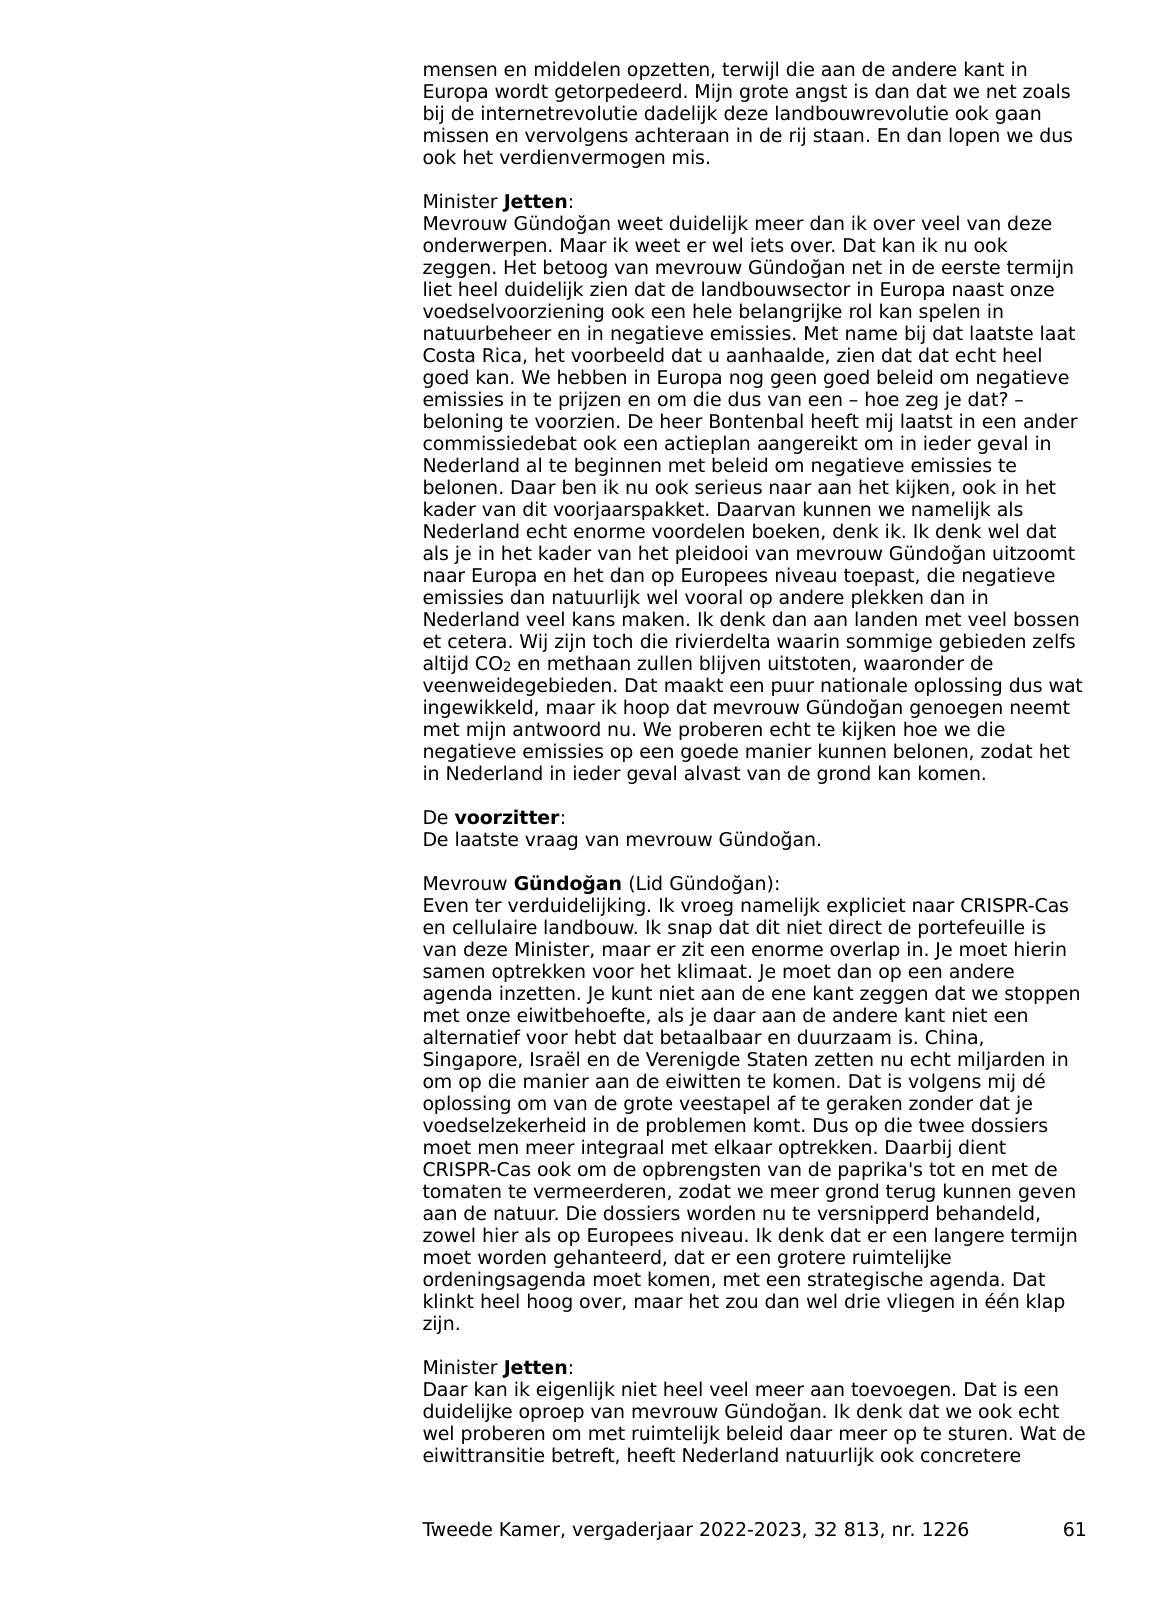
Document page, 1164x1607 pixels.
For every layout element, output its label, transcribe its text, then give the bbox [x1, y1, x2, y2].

text Minister Jetten: [422, 191, 1087, 213]
text Minister Jetten: [422, 1357, 1087, 1379]
text Mevrouw Gündoğan (Lid Gündoğan): [422, 873, 1087, 895]
text De laatste vraag van mevrouw Gündoğan. [422, 829, 1087, 851]
text Daar kan ik eigenlijk niet heel veel meer aan toevoegen. Dat is een duidelijke oproep van mevrouw Gündoğan. Ik denk dat we ook echt wel proberen om met ruimtelijk beleid daar meer op te sturen. Wat de eiwittransitie betreft, heeft Nederland natuurlijk ook concretere [422, 1379, 1087, 1467]
text De voorzitter: [422, 807, 1087, 829]
text mensen en middelen opzetten, terwijl die aan de andere kant in Europa wordt getorpedeerd. Mijn grote angst is dan dat we net zoals bij de internetrevolutie dadelijk deze landbouwrevolutie ook gaan missen en vervolgens achteraan in de rij staan. En dan lopen we dus ook het verdienvermogen mis. [422, 59, 1087, 169]
text Mevrouw Gündoğan weet duidelijk meer dan ik over veel van deze onderwerpen. Maar ik weet er wel iets over. Dat kan ik nu ook zeggen. Het betoog van mevrouw Gündoğan net in de eerste termijn liet heel duidelijk zien dat de landbouwsector in Europa naast onze voedselvoorziening ook een hele belangrijke rol kan spelen in natuurbeheer en in negatieve emissies. Met name bij dat laatste laat Costa Rica, het voorbeeld dat u aanhaalde, zien dat dat echt heel goed kan. We hebben in Europa nog geen goed beleid om negatieve emissies in te prijzen en om die dus van een – hoe zeg je dat? – beloning te voorzien. De heer Bontenbal heeft mij laatst in een ander commissiedebat ook een actieplan aangereikt om in ieder geval in Nederland al te beginnen met beleid om negatieve emissies te belonen. Daar ben ik nu ook serieus naar aan het kijken, ook in het kader van dit voorjaarspakket. Daarvan kunnen we namelijk als Nederland echt enorme voordelen boeken, denk ik. Ik denk wel dat als je in het kader van het pleidooi van mevrouw Gündoğan uitzoomt naar Europa en het dan op Europees niveau toepast, die negatieve emissies dan natuurlijk wel vooral op andere plekken dan in Nederland veel kans maken. Ik denk dan aan landen met veel bossen et cetera. Wij zijn toch die rivierdelta waarin sommige gebieden zelfs altijd CO2 en methaan zullen blijven uitstoten, waaronder de veenweidegebieden. Dat maakt een puur nationale oplossing dus wat ingewikkeld, maar ik hoop dat mevrouw Gündoğan genoegen neemt met mijn antwoord nu. We proberen echt te kijken hoe we die negatieve emissies op een goede manier kunnen belonen, zodat het in Nederland in ieder geval alvast van de grond kan komen. [422, 213, 1087, 784]
text Even ter verduidelijking. Ik vroeg namelijk expliciet naar CRISPR-Cas en cellulaire landbouw. Ik snap dat dit niet direct de portefeuille is van deze Minister, maar er zit een enorme overlap in. Je moet hierin samen optrekken voor het klimaat. Je moet dan op een andere agenda inzetten. Je kunt niet aan de ene kant zeggen dat we stoppen met onze eiwitbehoefte, als je daar aan de andere kant niet een alternatief voor hebt dat betaalbaar en duurzaam is. China, Singapore, Israël en de Verenigde Staten zetten nu echt miljarden in om op die manier aan de eiwitten te komen. Dat is volgens mij dé oplossing om van de grote veestapel af te geraken zonder dat je voedselzekerheid in de problemen komt. Dus op die twee dossiers moet men meer integraal met elkaar optrekken. Daarbij dient CRISPR-Cas ook om de opbrengsten van de paprika's tot en met de tomaten te vermeerderen, zodat we meer grond terug kunnen geven aan de natuur. Die dossiers worden nu te versnipperd behandeld, zowel hier als op Europees niveau. Ik denk dat er een langere termijn moet worden gehanteerd, dat er een grotere ruimtelijke ordeningsagenda moet komen, met een strategische agenda. Dat klinkt heel hoog over, maar het zou dan wel drie vliegen in één klap zijn. [422, 895, 1087, 1334]
